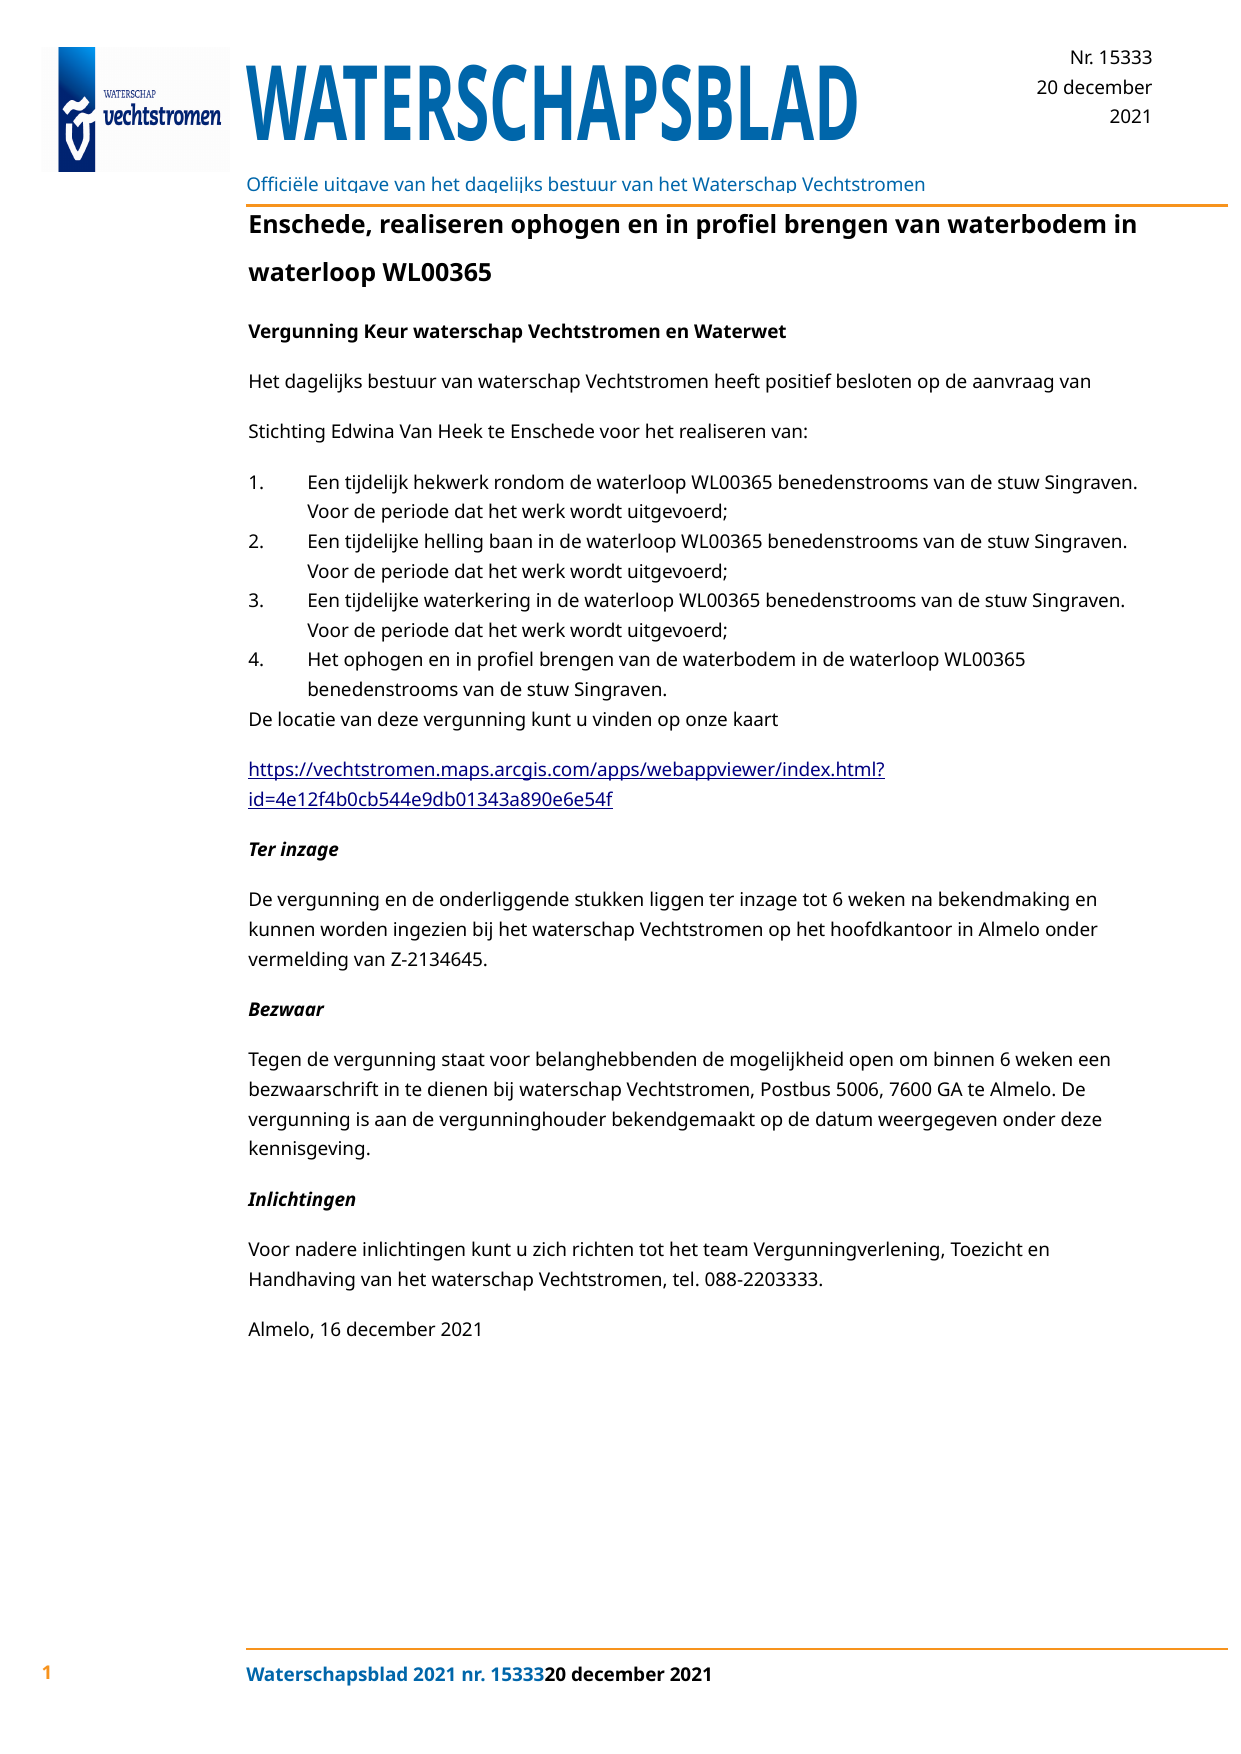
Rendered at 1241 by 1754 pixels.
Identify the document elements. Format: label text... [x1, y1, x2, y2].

text De locatie van deze vergunning kunt u vinden op onze kaart [248, 706, 1152, 732]
list Een tijdelijke helling baan in de waterloop WL00365 benedenstrooms van de stuw Singraven. Voor de periode dat het werk wordt uitgevoerd; [248, 528, 1152, 584]
text Ter inzage [248, 836, 1152, 862]
text De vergunning en de onderliggende stukken liggen ter inzage tot 6 weken na bekendmaking en kunnen worden ingezien bij het waterschap Vechtstromen op het hoofdkantoor in Almelo onder vermelding van Z-2134645. [248, 887, 1152, 972]
picture [41, 47, 231, 172]
text Voor nadere inlichtingen kunt u zich richten tot het team Vergunningverlening, Toezicht en Handhaving van het waterschap Vechtstromen, tel. 088-2203333. [248, 1236, 1152, 1292]
text Almelo, 16 december 2021 [248, 1316, 1152, 1342]
text Inlichtingen [248, 1186, 1152, 1212]
text Vergunning Keur waterschap Vechtstromen en Waterwet [248, 318, 1152, 344]
list Een tijdelijk hekwerk rondom de waterloop WL00365 benedenstrooms van de stuw Singraven. Voor de periode dat het werk wordt uitgevoerd; [248, 469, 1152, 524]
text Stichting Edwina Van Heek te Enschede voor het realiseren van: [248, 419, 1152, 444]
list Een tijdelijke waterkering in de waterloop WL00365 benedenstrooms van de stuw Singraven. Voor de periode dat het werk wordt uitgevoerd; [248, 587, 1152, 643]
text Enschede, realiseren ophogen en in profiel brengen van waterbodem in waterloop WL00365 [248, 207, 1152, 288]
text Tegen de vergunning staat voor belanghebbenden de mogelijkheid open om binnen 6 weken een bezwaarschrift in te dienen bij waterschap Vechtstromen, Postbus 5006, 7600 GA te Almelo. De vergunning is aan de vergunninghouder bekendgemaakt op de datum weergegeven onder deze kennisgeving. [248, 1047, 1152, 1161]
text Bezwaar [248, 996, 1152, 1022]
text https://vechtstromen.maps.arcgis.com/apps/webappviewer/index.html?id=4e12f4b0cb544e9db01343a890e6e54f [248, 756, 1152, 812]
text Het dagelijks bestuur van waterschap Vechtstromen heeft positief besloten op de aanvraag van [248, 368, 1152, 394]
list Het ophogen en in profiel brengen van de waterbodem in de waterloop WL00365 benedenstrooms van de stuw Singraven. [248, 647, 1152, 702]
